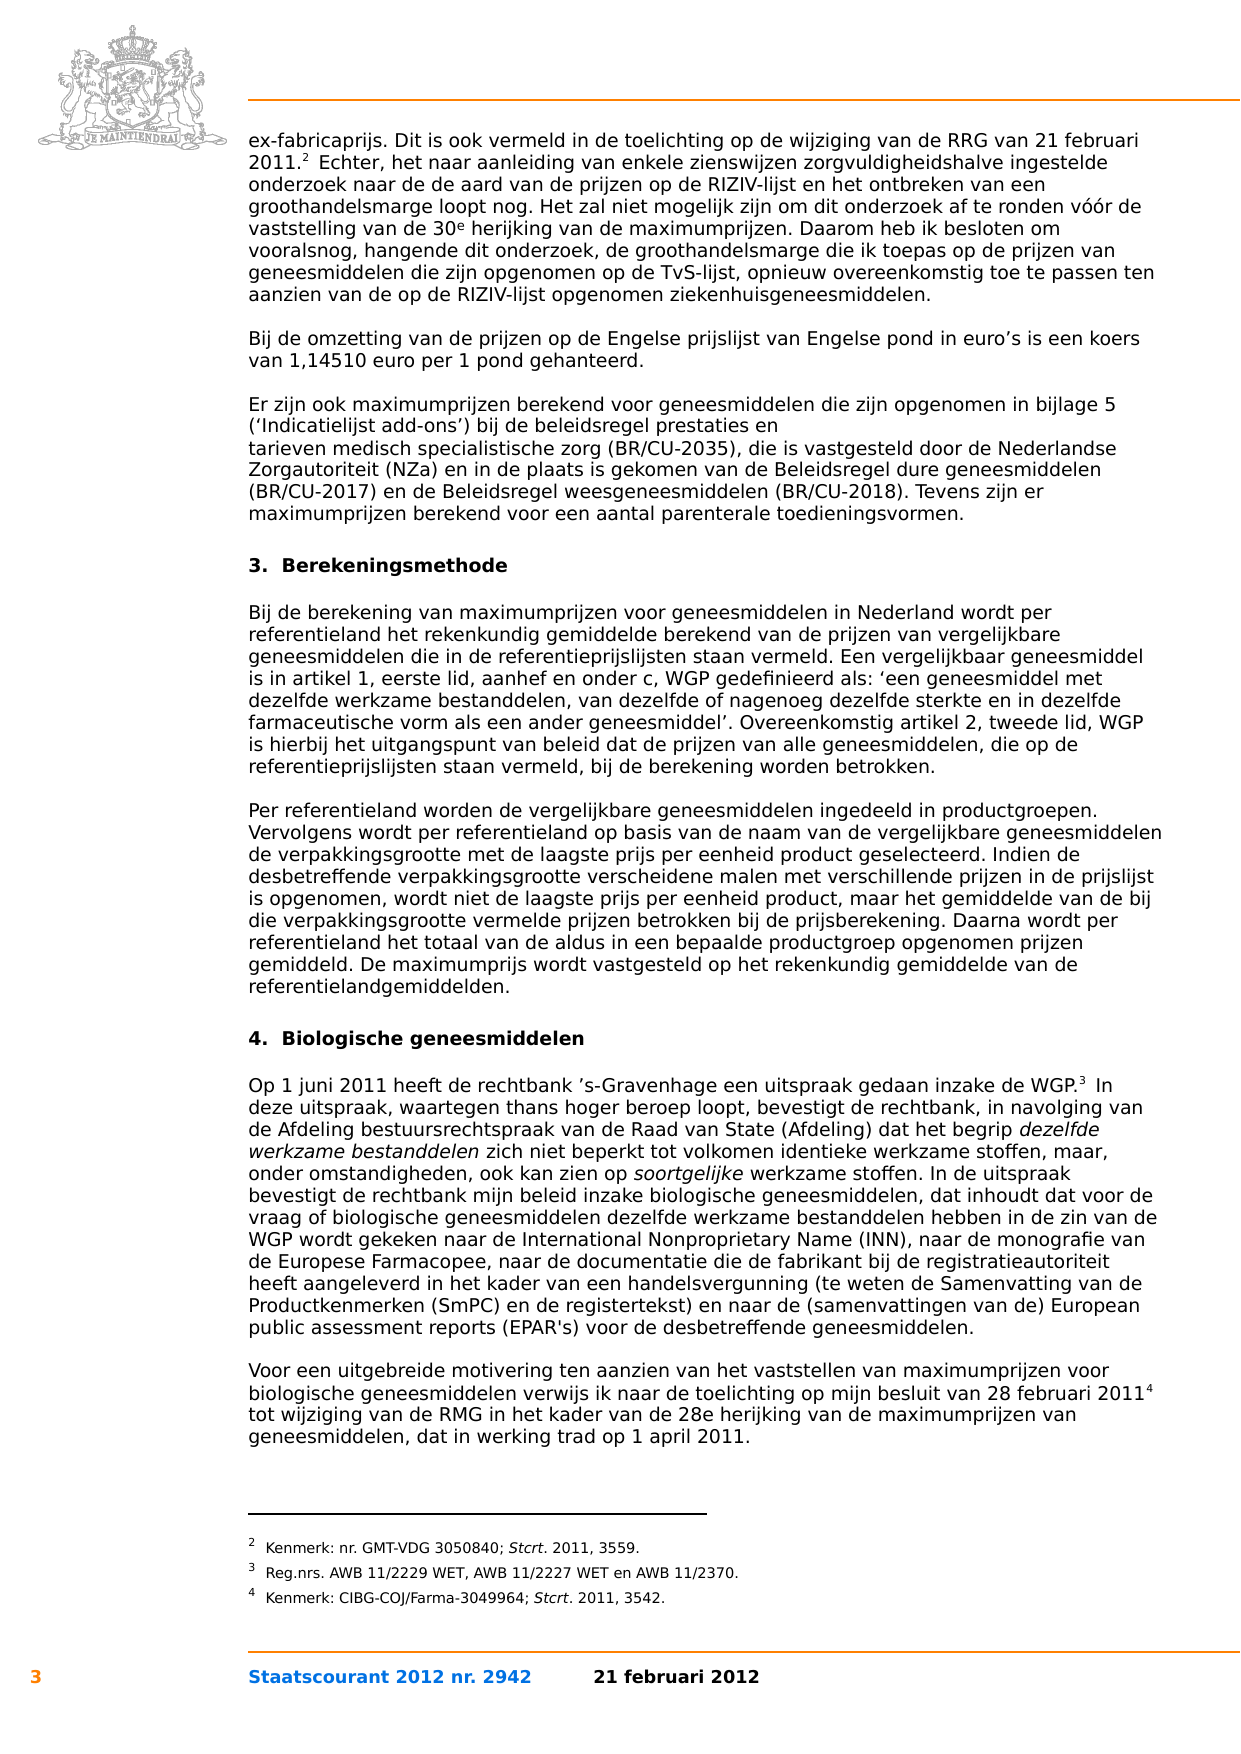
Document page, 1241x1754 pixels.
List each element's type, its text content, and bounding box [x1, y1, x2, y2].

text Er zijn ook maximumprijzen berekend voor geneesmiddelen die zijn opgenomen in bijlage 5 (‘Indicatielijst add-ons’) bij de beleidsregel prestaties en [248, 393, 1163, 437]
subtitle 4. Biologische geneesmiddelen [248, 1028, 1163, 1050]
text tarieven medisch specialistische zorg (BR/CU-2035), die is vastgesteld door de Nederlandse Zorgautoriteit (NZa) en in de plaats is gekomen van de Beleidsregel dure geneesmiddelen (BR/CU-2017) en de Beleidsregel weesgeneesmiddelen (BR/CU-2018). Tevens zijn er maximumprijzen berekend voor een aantal parenterale toedieningsvormen. [248, 437, 1163, 525]
text Voor een uitgebreide motivering ten aanzien van het vaststellen van maximumprijzen voor biologische geneesmiddelen verwijs ik naar de toelichting op mijn besluit van 28 februari 2011 tot wijziging van de RMG in het kader van de 28e herijking van de maximumprijzen van geneesmiddelen, dat in werking trad op 1 april 2011. [248, 1360, 1163, 1448]
text Bij de omzetting van de prijzen op de Engelse prijslijst van Engelse pond in euro’s is een koers van 1,14510 euro per 1 pond gehanteerd. [248, 328, 1163, 372]
text Kenmerk: nr. GMT-VDG 3050840; Stcrt. 2011, 3559. [248, 1536, 1163, 1558]
text Bij de berekening van maximumprijzen voor geneesmiddelen in Nederland wordt per referentieland het rekenkundig gemiddelde berekend van de prijzen van vergelijkbare geneesmiddelen die in de referentieprijslijsten staan vermeld. Een vergelijkbaar geneesmiddel is in artikel 1, eerste lid, aanhef en onder c, WGP gedefinieerd als: ‘een geneesmiddel met dezelfde werkzame bestanddelen, van dezelfde of nagenoeg dezelfde sterkte en in dezelfde farmaceutische vorm als een ander geneesmiddel’. Overeenkomstig artikel 2, tweede lid, WGP is hierbij het uitgangspunt van beleid dat de prijzen van alle geneesmiddelen, die op de referentieprijslijsten staan vermeld, bij de berekening worden betrokken. [248, 602, 1163, 778]
text Per referentieland worden de vergelijkbare geneesmiddelen ingedeeld in productgroepen. Vervolgens wordt per referentieland op basis van de naam van de vergelijkbare geneesmiddelen de verpakkingsgrootte met de laagste prijs per eenheid product geselecteerd. Indien de desbetreffende verpakkingsgrootte verscheidene malen met verschillende prijzen in de prijslijst is opgenomen, wordt niet de laagste prijs per eenheid product, maar het gemiddelde van de bij die verpakkingsgrootte vermelde prijzen betrokken bij de prijsberekening. Daarna wordt per referentieland het totaal van de aldus in een bepaalde productgroep opgenomen prijzen gemiddeld. De maximumprijs wordt vastgesteld op het rekenkundig gemiddelde van de referentielandgemiddelden. [248, 800, 1163, 998]
text Op 1 juni 2011 heeft de rechtbank ’s-Gravenhage een uitspraak gedaan inzake de WGP. In deze uitspraak, waartegen thans hoger beroep loopt, bevestigt de rechtbank, in navolging van de Afdeling bestuursrechtspraak van de Raad van State (Afdeling) dat het begrip dezelfde werkzame bestanddelen zich niet beperkt tot volkomen identieke werkzame stoffen, maar, onder omstandigheden, ook kan zien op soortgelijke werkzame stoffen. In de uitspraak bevestigt de rechtbank mijn beleid inzake biologische geneesmiddelen, dat inhoudt dat voor de vraag of biologische geneesmiddelen dezelfde werkzame bestanddelen hebben in de zin van de WGP wordt gekeken naar de International Nonproprietary Name (INN), naar de monografie van de Europese Farmacopee, naar de documentatie die de fabrikant bij de registratieautoriteit heeft aangeleverd in het kader van een handelsvergunning (te weten de Samenvatting van de Productkenmerken (SmPC) en de registertekst) en naar de (samenvattingen van de) European public assessment reports (EPAR's) voor de desbetreffende geneesmiddelen. [248, 1075, 1163, 1338]
text ex-fabricaprijs. Dit is ook vermeld in de toelichting op de wijziging van de RRG van 21 februari 2011. Echter, het naar aanleiding van enkele zienswijzen zorgvuldigheidshalve ingestelde onderzoek naar de de aard van de prijzen op de RIZIV-lijst en het ontbreken van een groothandelsmarge loopt nog. Het zal niet mogelijk zijn om dit onderzoek af te ronden vóór de vaststelling van de 30e herijking van de maximumprijzen. Daarom heb ik besloten om vooralsnog, hangende dit onderzoek, de groothandelsmarge die ik toepas op de prijzen van geneesmiddelen die zijn opgenomen op de TvS-lijst, opnieuw overeenkomstig toe te passen ten aanzien van de op de RIZIV-lijst opgenomen ziekenhuisgeneesmiddelen. [248, 130, 1163, 306]
subtitle 3. Berekeningsmethode [248, 555, 1163, 577]
text Kenmerk: CIBG-COJ/Farma-3049964; Stcrt. 2011, 3542. [248, 1586, 1163, 1608]
picture [38, 25, 227, 150]
text Reg.nrs. AWB 11/2229 WET, AWB 11/2227 WET en AWB 11/2370. [248, 1561, 1163, 1583]
